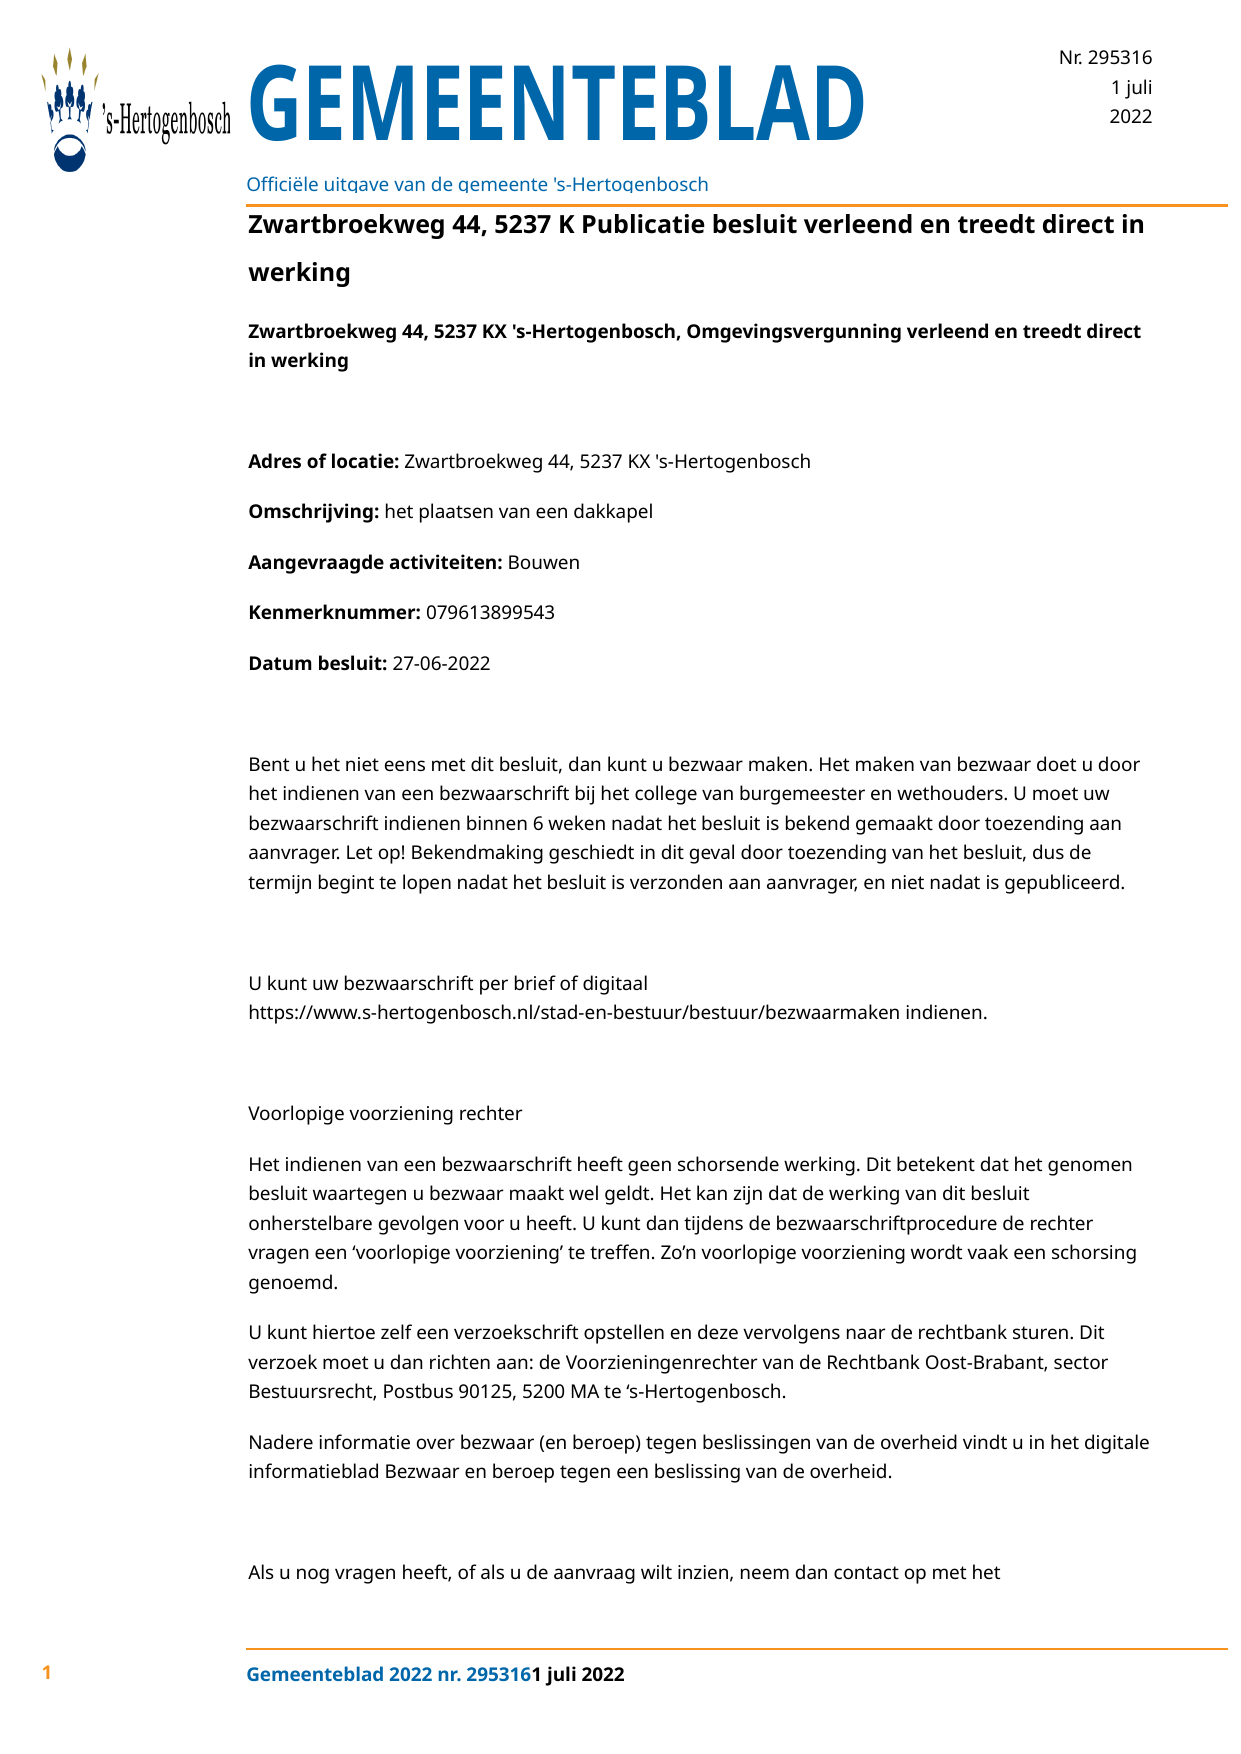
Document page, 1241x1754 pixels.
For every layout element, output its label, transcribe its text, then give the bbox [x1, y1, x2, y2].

text Voorlopige voorziening rechter [248, 1100, 1152, 1126]
picture [41, 47, 231, 172]
text Bent u het niet eens met dit besluit, dan kunt u bezwaar maken. Het maken van bezwaar doet u door het indienen van een bezwaarschrift bij het college van burgemeester en wethouders. U moet uw bezwaarschrift indienen binnen 6 weken nadat het besluit is bekend gemaakt door toezending aan aanvrager. Let op! Bekendmaking geschiedt in dit geval door toezending van het besluit, dus de termijn begint te lopen nadat het besluit is verzonden aan aanvrager, en niet nadat is gepubliceerd. [248, 751, 1152, 895]
text Omschrijving: het plaatsen van een dakkapel [248, 499, 1152, 524]
text Zwartbroekweg 44, 5237 K Publicatie besluit verleend en treedt direct in werking [248, 207, 1152, 288]
text U kunt hiertoe zelf een verzoekschrift opstellen en deze vervolgens naar de rechtbank sturen. Dit verzoek moet u dan richten aan: de Voorzieningenrechter van de Rechtbank Oost-Brabant, sector Bestuursrecht, Postbus 90125, 5200 MA te ‘s-Hertogenbosch. [248, 1319, 1152, 1404]
text Als u nog vragen heeft, of als u de aanvraag wilt inzien, neem dan contact op met het [248, 1559, 1152, 1585]
text Kenmerknummer: 079613899543 [248, 599, 1152, 625]
text Zwartbroekweg 44, 5237 KX 's-Hertogenbosch, Omgevingsvergunning verleend en treedt direct in werking [248, 318, 1152, 373]
text Nadere informatie over bezwaar (en beroep) tegen beslissingen van de overheid vindt u in het digitale informatieblad Bezwaar en beroep tegen een beslissing van de overheid. [248, 1429, 1152, 1484]
text Aangevraagde activiteiten: Bouwen [248, 549, 1152, 575]
text Datum besluit: 27-06-2022 [248, 650, 1152, 676]
text U kunt uw bezwaarschrift per brief of digitaal https://www.s-hertogenbosch.nl/stad-en-bestuur/bestuur/bezwaarmaken indienen. [248, 970, 1152, 1025]
text Het indienen van een bezwaarschrift heeft geen schorsende werking. Dit betekent dat het genomen besluit waartegen u bezwaar maakt wel geldt. Het kan zijn dat de werking van dit besluit onherstelbare gevolgen voor u heeft. U kunt dan tijdens de bezwaarschriftprocedure de rechter vragen een ‘voorlopige voorziening’ te treffen. Zo’n voorlopige voorziening wordt vaak een schorsing genoemd. [248, 1151, 1152, 1295]
text Adres of locatie: Zwartbroekweg 44, 5237 KX 's-Hertogenbosch [248, 448, 1152, 474]
